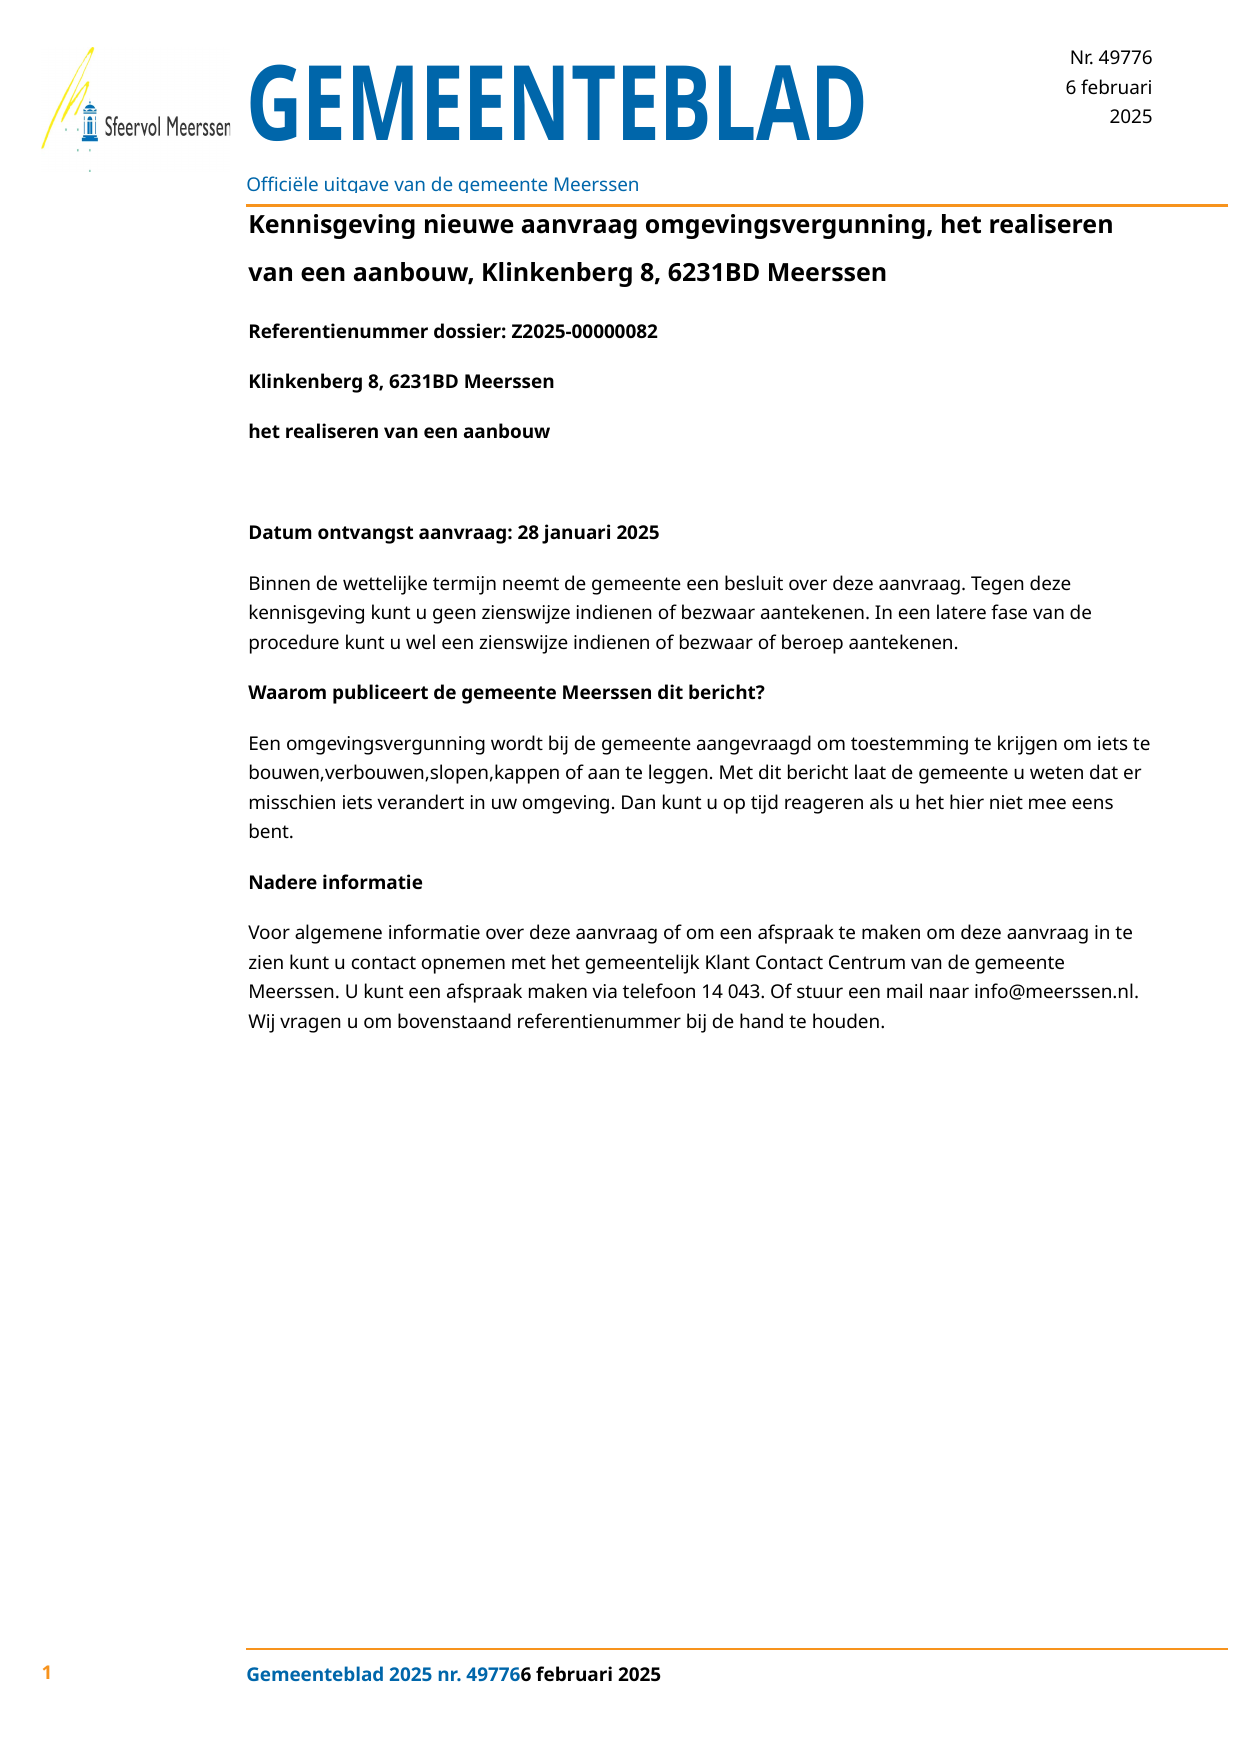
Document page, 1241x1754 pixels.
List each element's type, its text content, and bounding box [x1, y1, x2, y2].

picture [41, 47, 231, 172]
text Kennisgeving nieuwe aanvraag omgevingsvergunning, het realiseren van een aanbouw, Klinkenberg 8, 6231BD Meerssen [248, 207, 1152, 288]
text Klinkenberg 8, 6231BD Meerssen [248, 368, 1152, 394]
text Een omgevingsvergunning wordt bij de gemeente aangevraagd om toestemming te krijgen om iets te bouwen,verbouwen,slopen,kappen of aan te leggen. Met dit bericht laat de gemeente u weten dat er misschien iets verandert in uw omgeving. Dan kunt u op tijd reageren als u het hier niet mee eens bent. [248, 730, 1152, 844]
text Datum ontvangst aanvraag: 28 januari 2025 [248, 519, 1152, 545]
text Waarom publiceert de gemeente Meerssen dit bericht? [248, 679, 1152, 705]
text Nadere informatie [248, 869, 1152, 895]
text Voor algemene informatie over deze aanvraag of om een afspraak te maken om deze aanvraag in te zien kunt u contact opnemen met het gemeentelijk Klant Contact Centrum van de gemeente Meerssen. U kunt een afspraak maken via telefoon 14 043. Of stuur een mail naar info@meerssen.nl. Wij vragen u om bovenstaand referentienummer bij de hand te houden. [248, 919, 1152, 1034]
text het realiseren van een aanbouw [248, 419, 1152, 444]
text Binnen de wettelijke termijn neemt de gemeente een besluit over deze aanvraag. Tegen deze kennisgeving kunt u geen zienswijze indienen of bezwaar aantekenen. In een latere fase van de procedure kunt u wel een zienswijze indienen of bezwaar of beroep aantekenen. [248, 570, 1152, 655]
text Referentienummer dossier: Z2025-00000082 [248, 318, 1152, 344]
